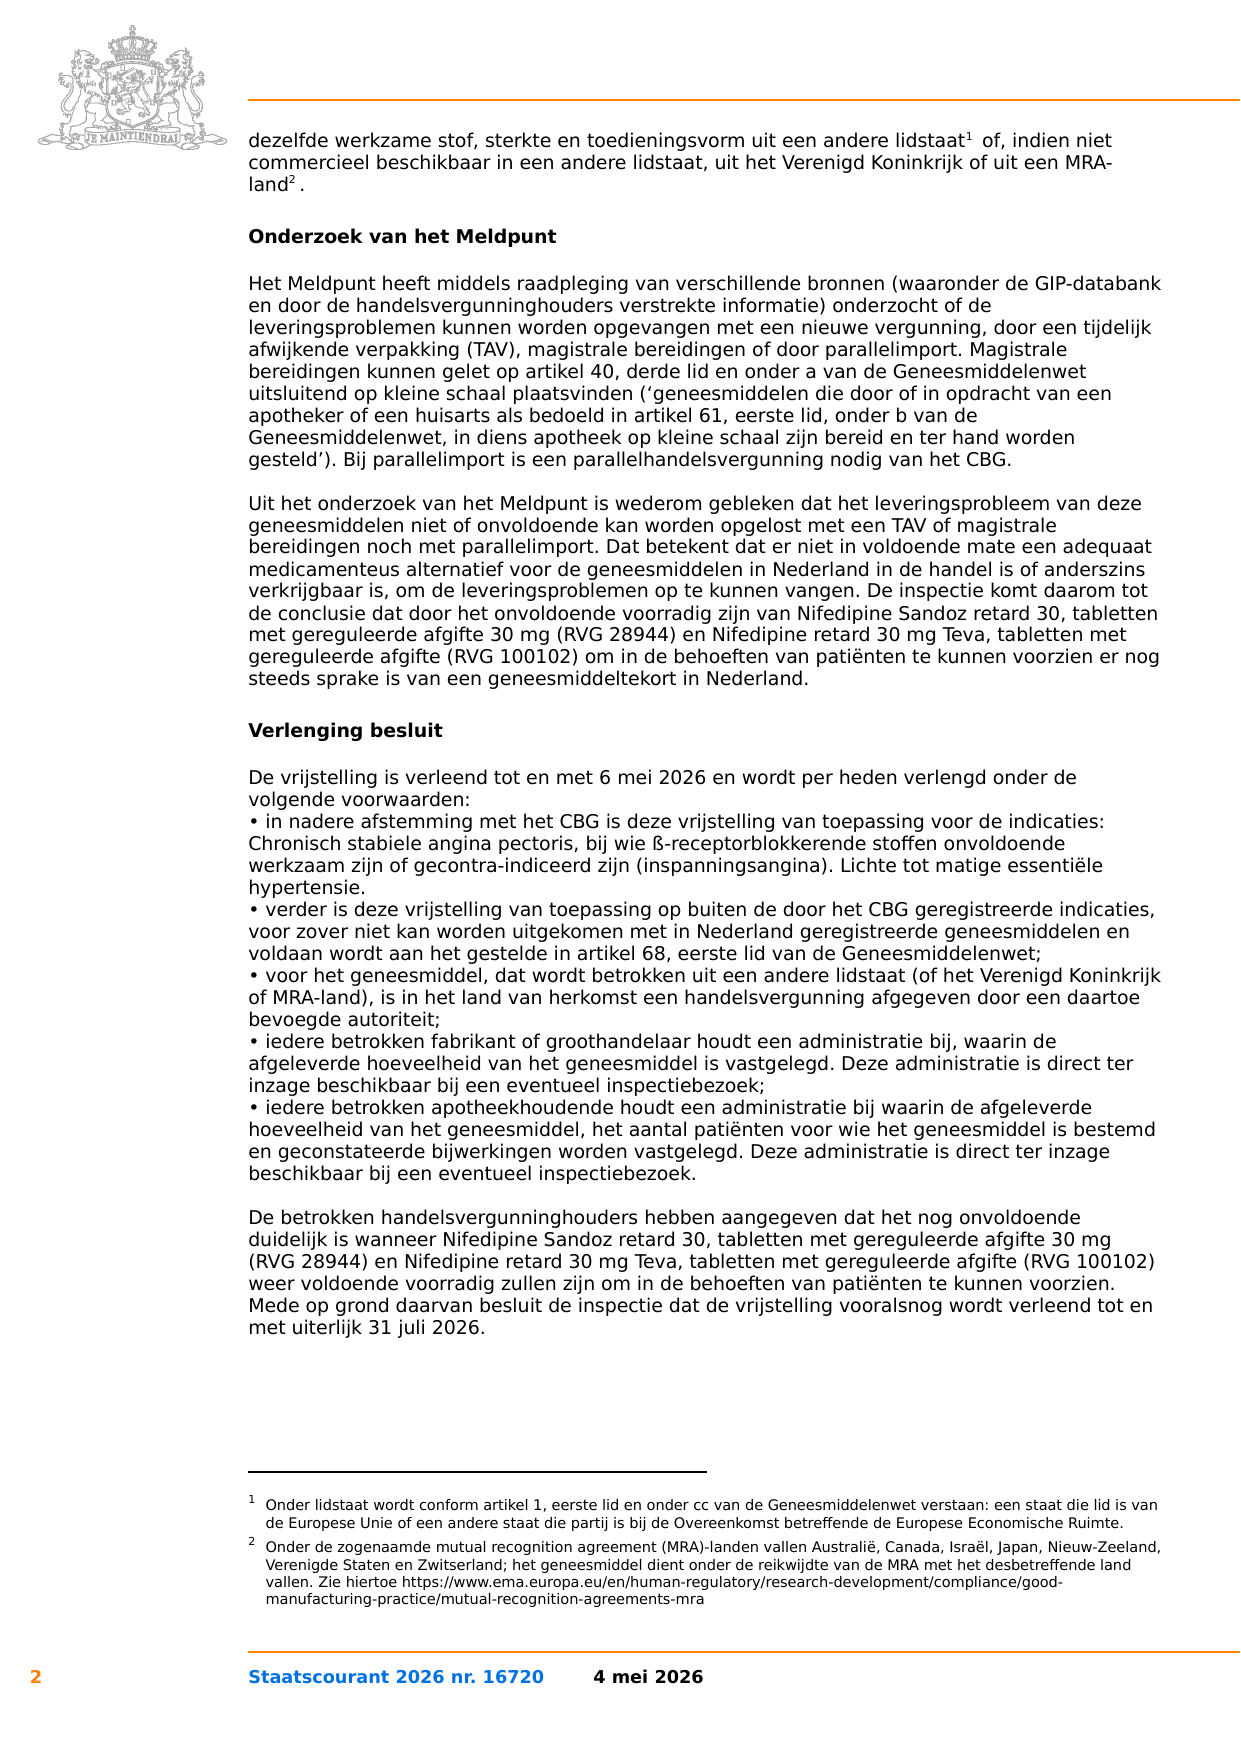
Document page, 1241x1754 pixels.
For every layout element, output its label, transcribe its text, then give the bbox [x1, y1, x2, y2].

text • iedere betrokken fabrikant of groothandelaar houdt een administratie bij, waarin de afgeleverde hoeveelheid van het geneesmiddel is vastgelegd. Deze administratie is direct ter inzage beschikbaar bij een eventueel inspectiebezoek; [248, 1031, 1163, 1097]
text • voor het geneesmiddel, dat wordt betrokken uit een andere lidstaat (of het Verenigd Koninkrijk of MRA-land), is in het land van herkomst een handelsvergunning afgegeven door een daartoe bevoegde autoriteit; [248, 965, 1163, 1031]
text De betrokken handelsvergunninghouders hebben aangegeven dat het nog onvoldoende duidelijk is wanneer Nifedipine Sandoz retard 30, tabletten met gereguleerde afgifte 30 mg (RVG 28944) en Nifedipine retard 30 mg Teva, tabletten met gereguleerde afgifte (RVG 100102) weer voldoende voorradig zullen zijn om in de behoeften van patiënten te kunnen voorzien. Mede op grond daarvan besluit de inspectie dat de vrijstelling vooralsnog wordt verleend tot en met uiterlijk 31 juli 2026. [248, 1207, 1163, 1339]
subtitle Onderzoek van het Meldpunt [248, 226, 1163, 248]
text • in nadere afstemming met het CBG is deze vrijstelling van toepassing voor de indicaties: Chronisch stabiele angina pectoris, bij wie ß-receptorblokkerende stoffen onvoldoende werkzaam zijn of gecontra-indiceerd zijn (inspanningsangina). Lichte tot matige essentiële hypertensie. [248, 811, 1163, 899]
text dezelfde werkzame stof, sterkte en toedieningsvorm uit een andere lidstaat of, indien niet commercieel beschikbaar in een andere lidstaat, uit het Verenigd Koninkrijk of uit een MRA-land. [248, 130, 1163, 196]
text Uit het onderzoek van het Meldpunt is wederom gebleken dat het leveringsprobleem van deze geneesmiddelen niet of onvoldoende kan worden opgelost met een TAV of magistrale bereidingen noch met parallelimport. Dat betekent dat er niet in voldoende mate een adequaat medicamenteus alternatief voor de geneesmiddelen in Nederland in de handel is of anderszins verkrijgbaar is, om de leveringsproblemen op te kunnen vangen. De inspectie komt daarom tot de conclusie dat door het onvoldoende voorradig zijn van Nifedipine Sandoz retard 30, tabletten met gereguleerde afgifte 30 mg (RVG 28944) en Nifedipine retard 30 mg Teva, tabletten met gereguleerde afgifte (RVG 100102) om in de behoeften van patiënten te kunnen voorzien er nog steeds sprake is van een geneesmiddeltekort in Nederland. [248, 492, 1163, 690]
picture [38, 25, 227, 150]
text Het Meldpunt heeft middels raadpleging van verschillende bronnen (waaronder de GIP-databank en door de handelsvergunninghouders verstrekte informatie) onderzocht of de leveringsproblemen kunnen worden opgevangen met een nieuwe vergunning, door een tijdelijk afwijkende verpakking (TAV), magistrale bereidingen of door parallelimport. Magistrale bereidingen kunnen gelet op artikel 40, derde lid en onder a van de Geneesmiddelenwet uitsluitend op kleine schaal plaatsvinden (‘geneesmiddelen die door of in opdracht van een apotheker of een huisarts als bedoeld in artikel 61, eerste lid, onder b van de Geneesmiddelenwet, in diens apotheek op kleine schaal zijn bereid en ter hand worden gesteld’). Bij parallelimport is een parallelhandelsvergunning nodig van het CBG. [248, 273, 1163, 471]
subtitle Verlenging besluit [248, 720, 1163, 742]
text • verder is deze vrijstelling van toepassing op buiten de door het CBG geregistreerde indicaties, voor zover niet kan worden uitgekomen met in Nederland geregistreerde geneesmiddelen en voldaan wordt aan het gestelde in artikel 68, eerste lid van de Geneesmiddelenwet; [248, 899, 1163, 965]
text • iedere betrokken apotheekhoudende houdt een administratie bij waarin de afgeleverde hoeveelheid van het geneesmiddel, het aantal patiënten voor wie het geneesmiddel is bestemd en geconstateerde bijwerkingen worden vastgelegd. Deze administratie is direct ter inzage beschikbaar bij een eventueel inspectiebezoek. [248, 1097, 1163, 1185]
text Onder de zogenaamde mutual recognition agreement (MRA)-landen vallen Australië, Canada, Israël, Japan, Nieuw-Zeeland, Verenigde Staten en Zwitserland; het geneesmiddel dient onder de reikwijdte van de MRA met het desbetreffende land vallen. Zie hiertoe https://www.ema.europa.eu/en/human-regulatory/research-development/compliance/good-manufacturing-practice/mutual-recognition-agreements-mra [248, 1535, 1163, 1608]
text De vrijstelling is verleend tot en met 6 mei 2026 en wordt per heden verlengd onder de volgende voorwaarden: [248, 767, 1163, 811]
text Onder lidstaat wordt conform artikel 1, eerste lid en onder cc van de Geneesmiddelenwet verstaan: een staat die lid is van de Europese Unie of een andere staat die partij is bij de Overeenkomst betreffende de Europese Economische Ruimte. [248, 1493, 1163, 1532]
